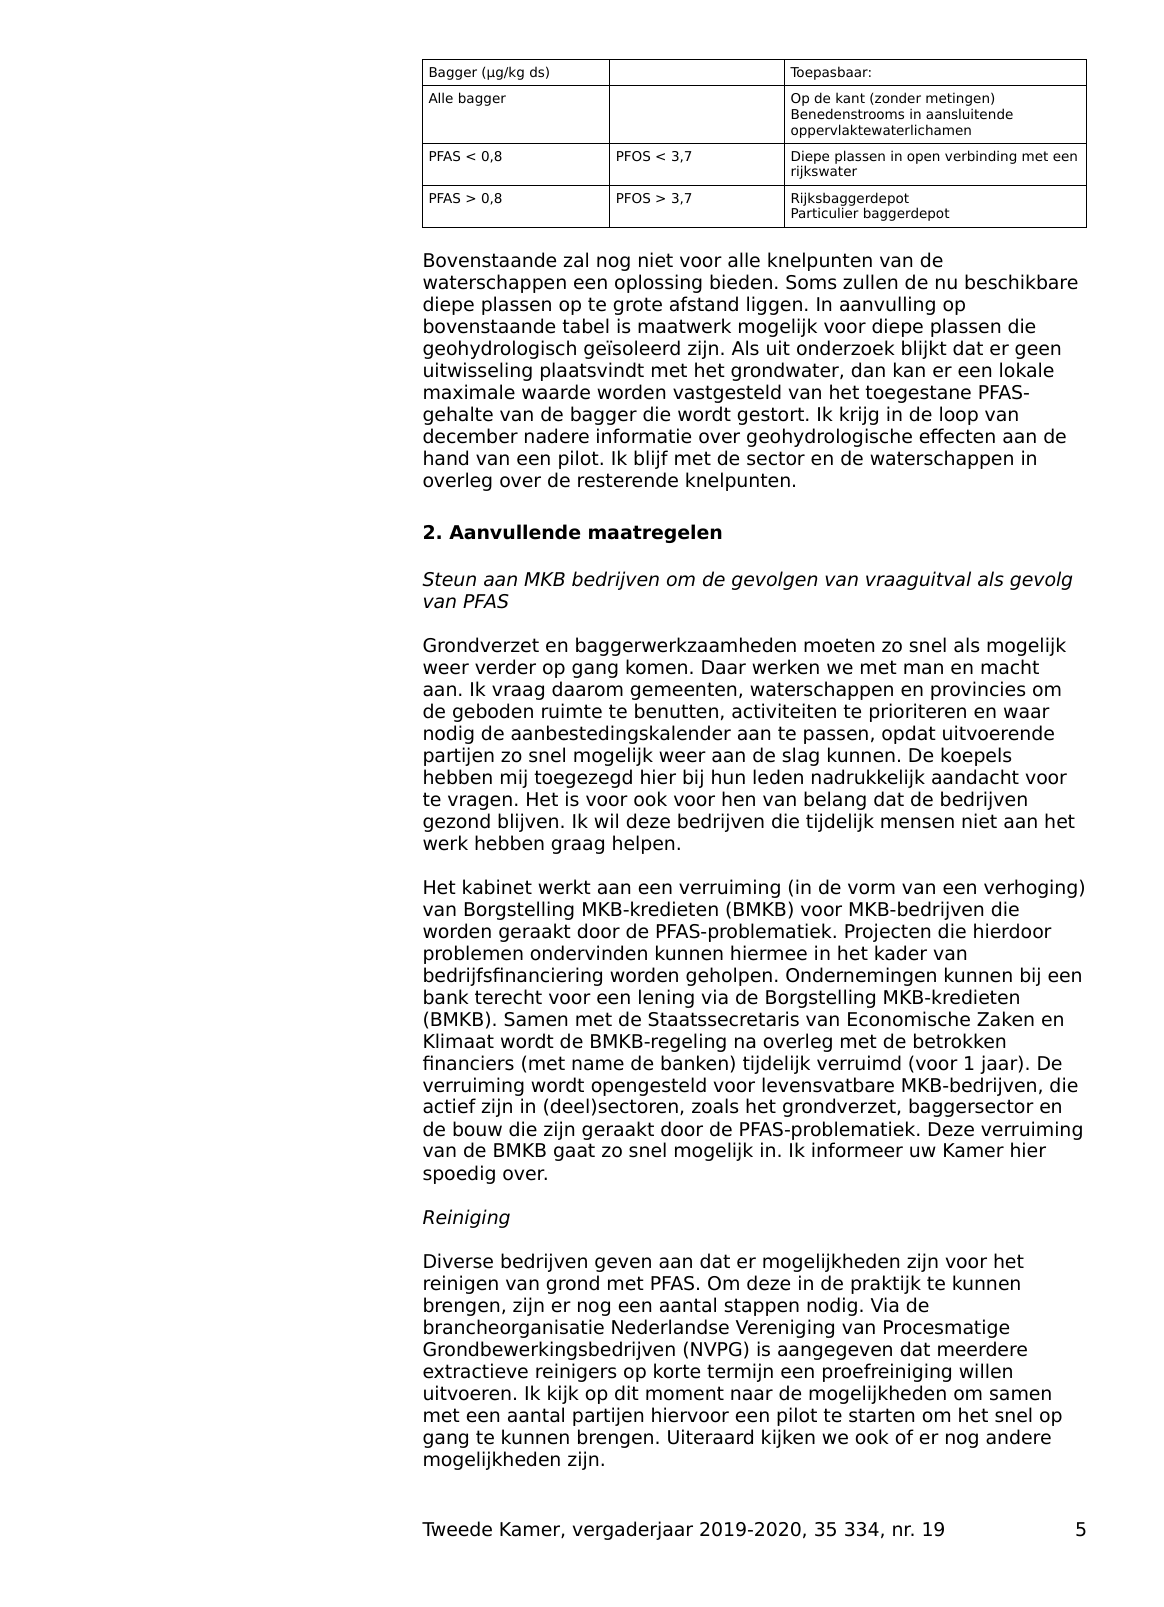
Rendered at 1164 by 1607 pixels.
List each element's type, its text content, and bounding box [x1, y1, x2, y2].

text Het kabinet werkt aan een verruiming (in de vorm van een verhoging) van Borgstelling MKB-kredieten (BMKB) voor MKB-bedrijven die worden geraakt door de PFAS-problematiek. Projecten die hierdoor problemen ondervinden kunnen hiermee in het kader van bedrijfsfinanciering worden geholpen. Ondernemingen kunnen bij een bank terecht voor een lening via de Borgstelling MKB-kredieten (BMKB). Samen met de Staatssecretaris van Economische Zaken en Klimaat wordt de BMKB-regeling na overleg met de betrokken financiers (met name de banken) tijdelijk verruimd (voor 1 jaar). De verruiming wordt opengesteld voor levensvatbare MKB-bedrijven, die actief zijn in (deel)sectoren, zoals het grondverzet, baggersector en de bouw die zijn geraakt door de PFAS-problematiek. Deze verruiming van de BMKB gaat zo snel mogelijk in. Ik informeer uw Kamer hier spoedig over. [422, 877, 1087, 1184]
table_cell PFAS < 0,8 [423, 144, 609, 185]
table_cell PFAS > 0,8 [423, 186, 609, 227]
table_header [610, 60, 784, 85]
table_cell Op de kant (zonder metingen) Benedenstrooms in aansluitende oppervlaktewaterlichamen [785, 86, 1086, 143]
text Diverse bedrijven geven aan dat er mogelijkheden zijn voor het reinigen van grond met PFAS. Om deze in de praktijk te kunnen brengen, zijn er nog een aantal stappen nodig. Via de brancheorganisatie Nederlandse Vereniging van Procesmatige Grondbewerkingsbedrijven (NVPG) is aangegeven dat meerdere extractieve reinigers op korte termijn een proefreiniging willen uitvoeren. Ik kijk op dit moment naar de mogelijkheden om samen met een aantal partijen hiervoor een pilot te starten om het snel op gang te kunnen brengen. Uiteraard kijken we ook of er nog andere mogelijkheden zijn. [422, 1251, 1087, 1471]
table_cell Alle bagger [423, 86, 609, 143]
table_cell PFOS > 3,7 [610, 186, 784, 227]
subtitle Reiniging [422, 1207, 1087, 1228]
table_header Bagger (µg/kg ds) [423, 60, 609, 85]
table_cell Diepe plassen in open verbinding met een rijkswater [785, 144, 1086, 185]
text Grondverzet en baggerwerkzaamheden moeten zo snel als mogelijk weer verder op gang komen. Daar werken we met man en macht aan. Ik vraag daarom gemeenten, waterschappen en provincies om de geboden ruimte te benutten, activiteiten te prioriteren en waar nodig de aanbestedingskalender aan te passen, opdat uitvoerende partijen zo snel mogelijk weer aan de slag kunnen. De koepels hebben mij toegezegd hier bij hun leden nadrukkelijk aandacht voor te vragen. Het is voor ook voor hen van belang dat de bedrijven gezond blijven. Ik wil deze bedrijven die tijdelijk mensen niet aan het werk hebben graag helpen. [422, 635, 1087, 854]
subtitle Steun aan MKB bedrijven om de gevolgen van vraaguitval als gevolg van PFAS [422, 568, 1087, 612]
table_header Toepasbaar: [785, 60, 1086, 85]
subtitle 2. Aanvullende maatregelen [422, 522, 1087, 543]
table_cell Rijksbaggerdepot Particulier baggerdepot [785, 186, 1086, 227]
text Bovenstaande zal nog niet voor alle knelpunten van de waterschappen een oplossing bieden. Soms zullen de nu beschikbare diepe plassen op te grote afstand liggen. In aanvulling op bovenstaande tabel is maatwerk mogelijk voor diepe plassen die geohydrologisch geïsoleerd zijn. Als uit onderzoek blijkt dat er geen uitwisseling plaatsvindt met het grondwater, dan kan er een lokale maximale waarde worden vastgesteld van het toegestane PFAS-gehalte van de bagger die wordt gestort. Ik krijg in de loop van december nadere informatie over geohydrologische effecten aan de hand van een pilot. Ik blijf met de sector en de waterschappen in overleg over de resterende knelpunten. [422, 250, 1087, 492]
table_cell [610, 86, 784, 143]
table_cell PFOS < 3,7 [610, 144, 784, 185]
